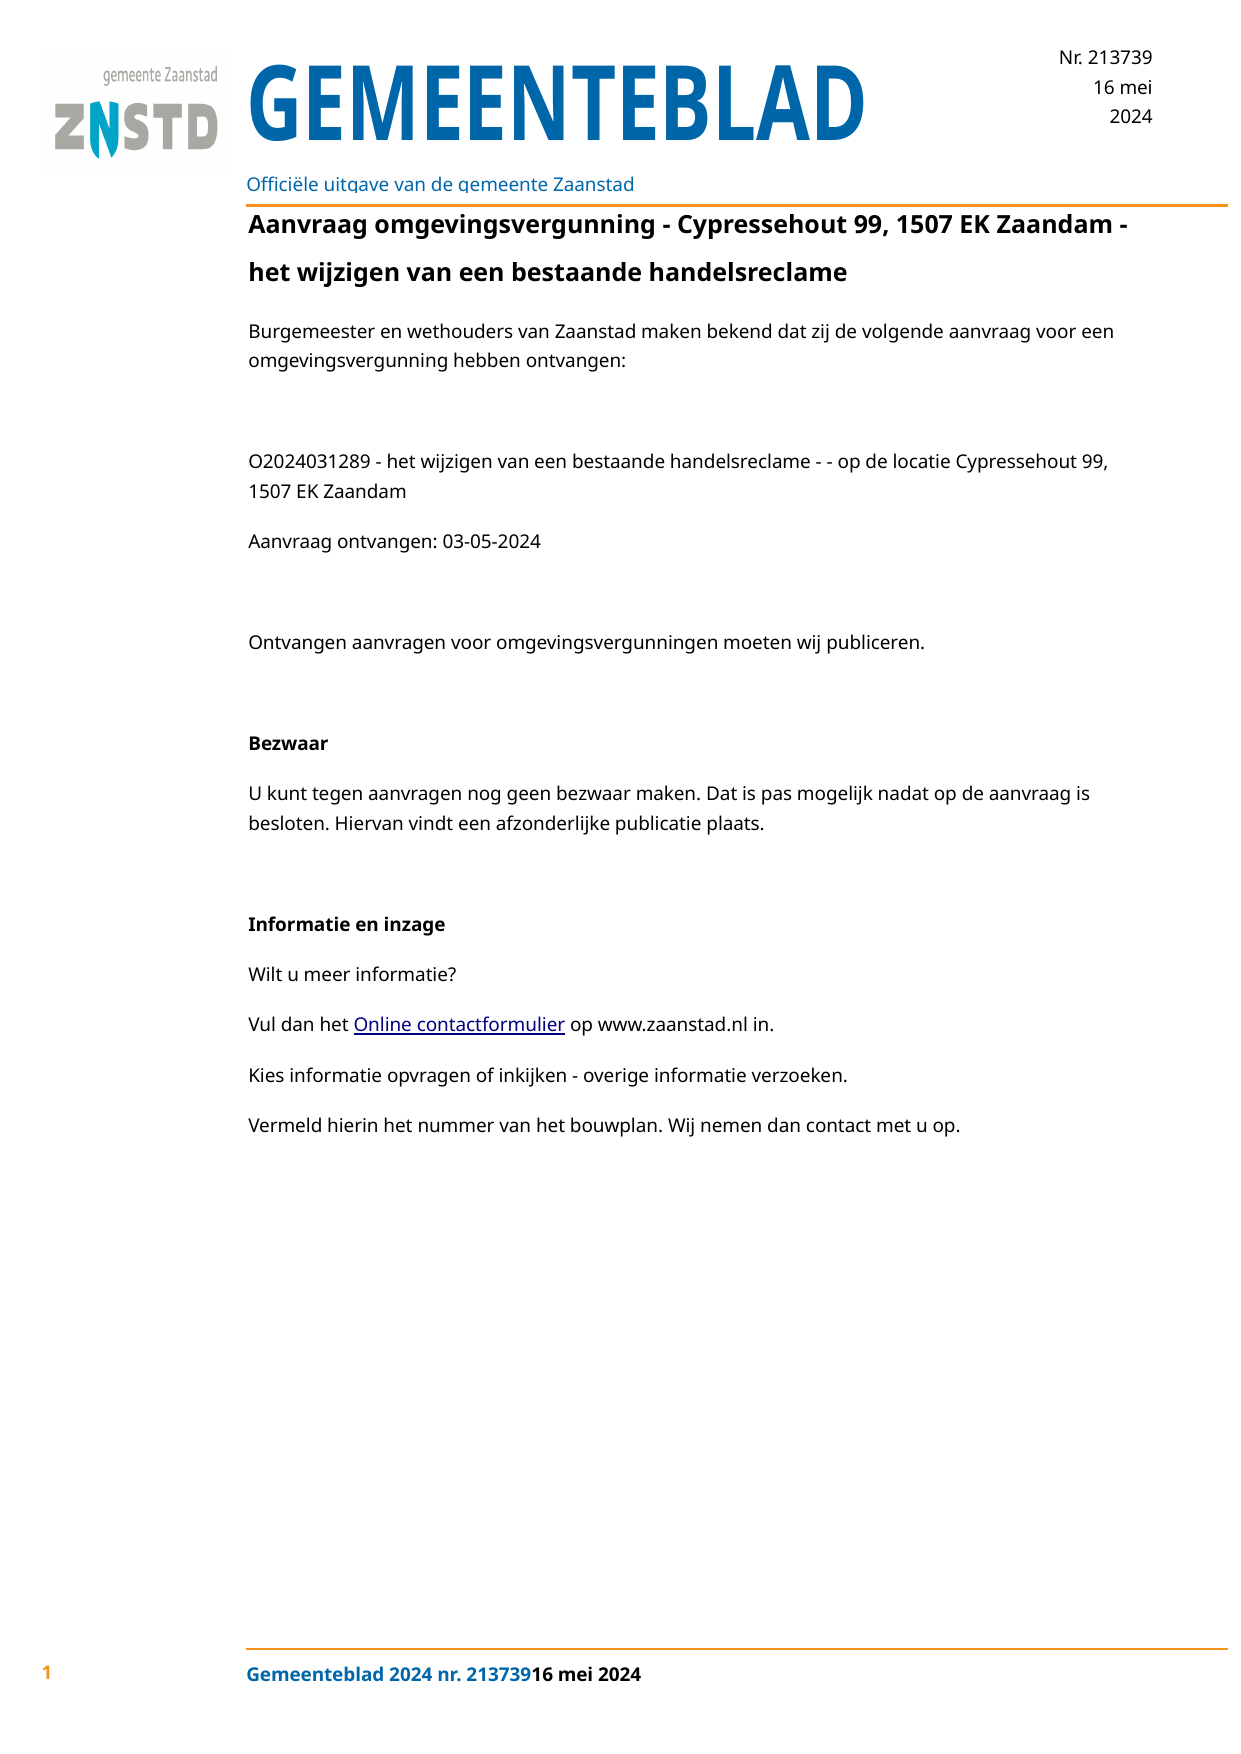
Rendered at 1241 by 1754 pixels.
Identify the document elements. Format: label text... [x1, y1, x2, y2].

text Aanvraag ontvangen: 03-05-2024 [248, 528, 1152, 554]
text Vermeld hierin het nummer van het bouwplan. Wij nemen dan contact met u op. [248, 1112, 1152, 1138]
text Ontvangen aanvragen voor omgevingsvergunningen moeten wij publiceren. [248, 629, 1152, 655]
picture [41, 47, 231, 172]
text Wilt u meer informatie? [248, 961, 1152, 987]
text U kunt tegen aanvragen nog geen bezwaar maken. Dat is pas mogelijk nadat op de aanvraag is besloten. Hiervan vindt een afzonderlijke publicatie plaats. [248, 780, 1152, 836]
text O2024031289 - het wijzigen van een bestaande handelsreclame - - op de locatie Cypressehout 99, 1507 EK Zaandam [248, 448, 1152, 504]
text Informatie en inzage [248, 911, 1152, 937]
text Burgemeester en wethouders van Zaanstad maken bekend dat zij de volgende aanvraag voor een omgevingsvergunning hebben ontvangen: [248, 318, 1152, 373]
text Vul dan het Online contactformulier op www.zaanstad.nl in. [248, 1012, 1152, 1037]
text Bezwaar [248, 730, 1152, 756]
text Kies informatie opvragen of inkijken - overige informatie verzoeken. [248, 1062, 1152, 1088]
text Aanvraag omgevingsvergunning - Cypressehout 99, 1507 EK Zaandam - het wijzigen van een bestaande handelsreclame [248, 207, 1152, 288]
